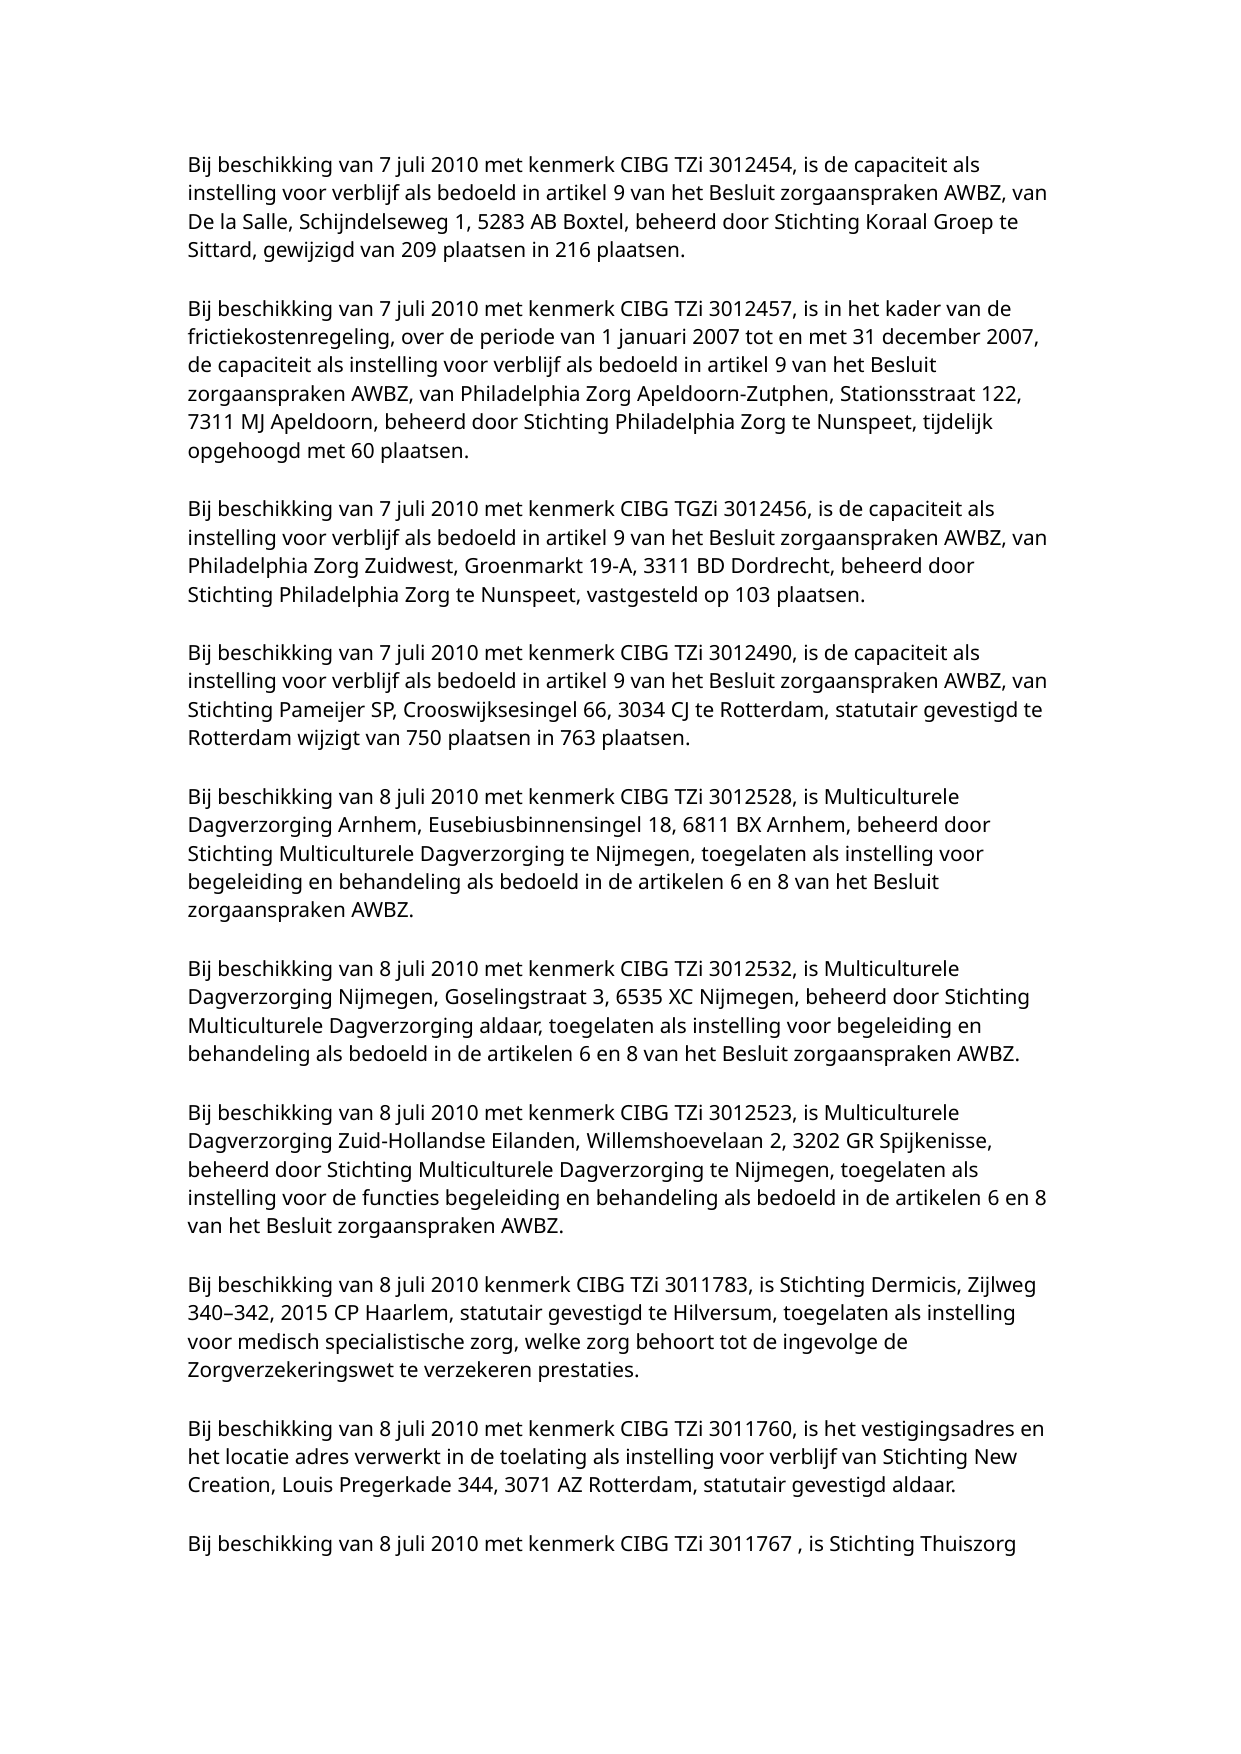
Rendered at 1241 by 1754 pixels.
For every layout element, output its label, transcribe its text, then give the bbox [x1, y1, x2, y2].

text Bij beschikking van 8 juli 2010 kenmerk CIBG TZi 3011783, is Stichting Dermicis, Zijlweg 340–342, 2015 CP Haarlem, statutair gevestigd te Hilversum, toegelaten als instelling voor medisch specialistische zorg, welke zorg behoort tot de ingevolge de Zorgverzekeringswet te verzekeren prestaties. [187, 1270, 1053, 1384]
text Bij beschikking van 7 juli 2010 met kenmerk CIBG TZi 3012454, is de capaciteit als instelling voor verblijf als bedoeld in artikel 9 van het Besluit zorgaanspraken AWBZ, van De la Salle, Schijndelseweg 1, 5283 AB Boxtel, beheerd door Stichting Koraal Groep te Sittard, gewijzigd van 209 plaatsen in 216 plaatsen. [187, 150, 1053, 264]
text Bij beschikking van 8 juli 2010 met kenmerk CIBG TZi 3011760, is het vestigingsadres en het locatie adres verwerkt in de toelating als instelling voor verblijf van Stichting New Creation, Louis Pregerkade 344, 3071 AZ Rotterdam, statutair gevestigd aldaar. [187, 1414, 1053, 1499]
text Bij beschikking van 8 juli 2010 met kenmerk CIBG TZi 3012532, is Multiculturele Dagverzorging Nijmegen, Goselingstraat 3, 6535 XC Nijmegen, beheerd door Stichting Multiculturele Dagverzorging aldaar, toegelaten als instelling voor begeleiding en behandeling als bedoeld in de artikelen 6 en 8 van het Besluit zorgaanspraken AWBZ. [187, 954, 1053, 1068]
text Bij beschikking van 8 juli 2010 met kenmerk CIBG TZi 3011767 , is Stichting Thuiszorg [187, 1529, 1053, 1557]
text Bij beschikking van 8 juli 2010 met kenmerk CIBG TZi 3012528, is Multiculturele Dagverzorging Arnhem, Eusebiusbinnensingel 18, 6811 BX Arnhem, beheerd door Stichting Multiculturele Dagverzorging te Nijmegen, toegelaten als instelling voor begeleiding en behandeling als bedoeld in de artikelen 6 en 8 van het Besluit zorgaanspraken AWBZ. [187, 782, 1053, 924]
text Bij beschikking van 8 juli 2010 met kenmerk CIBG TZi 3012523, is Multiculturele Dagverzorging Zuid-Hollandse Eilanden, Willemshoevelaan 2, 3202 GR Spijkenisse, beheerd door Stichting Multiculturele Dagverzorging te Nijmegen, toegelaten als instelling voor de functies begeleiding en behandeling als bedoeld in de artikelen 6 en 8 van het Besluit zorgaanspraken AWBZ. [187, 1098, 1053, 1240]
text Bij beschikking van 7 juli 2010 met kenmerk CIBG TZi 3012457, is in het kader van de frictiekostenregeling, over de periode van 1 januari 2007 tot en met 31 december 2007, de capaciteit als instelling voor verblijf als bedoeld in artikel 9 van het Besluit zorgaanspraken AWBZ, van Philadelphia Zorg Apeldoorn-Zutphen, Stationsstraat 122, 7311 MJ Apeldoorn, beheerd door Stichting Philadelphia Zorg te Nunspeet, tijdelijk opgehoogd met 60 plaatsen. [187, 294, 1053, 464]
text Bij beschikking van 7 juli 2010 met kenmerk CIBG TZi 3012490, is de capaciteit als instelling voor verblijf als bedoeld in artikel 9 van het Besluit zorgaanspraken AWBZ, van Stichting Pameijer SP, Crooswijksesingel 66, 3034 CJ te Rotterdam, statutair gevestigd te Rotterdam wijzigt van 750 plaatsen in 763 plaatsen. [187, 638, 1053, 752]
text Bij beschikking van 7 juli 2010 met kenmerk CIBG TGZi 3012456, is de capaciteit als instelling voor verblijf als bedoeld in artikel 9 van het Besluit zorgaanspraken AWBZ, van Philadelphia Zorg Zuidwest, Groenmarkt 19-A, 3311 BD Dordrecht, beheerd door Stichting Philadelphia Zorg te Nunspeet, vastgesteld op 103 plaatsen. [187, 494, 1053, 608]
